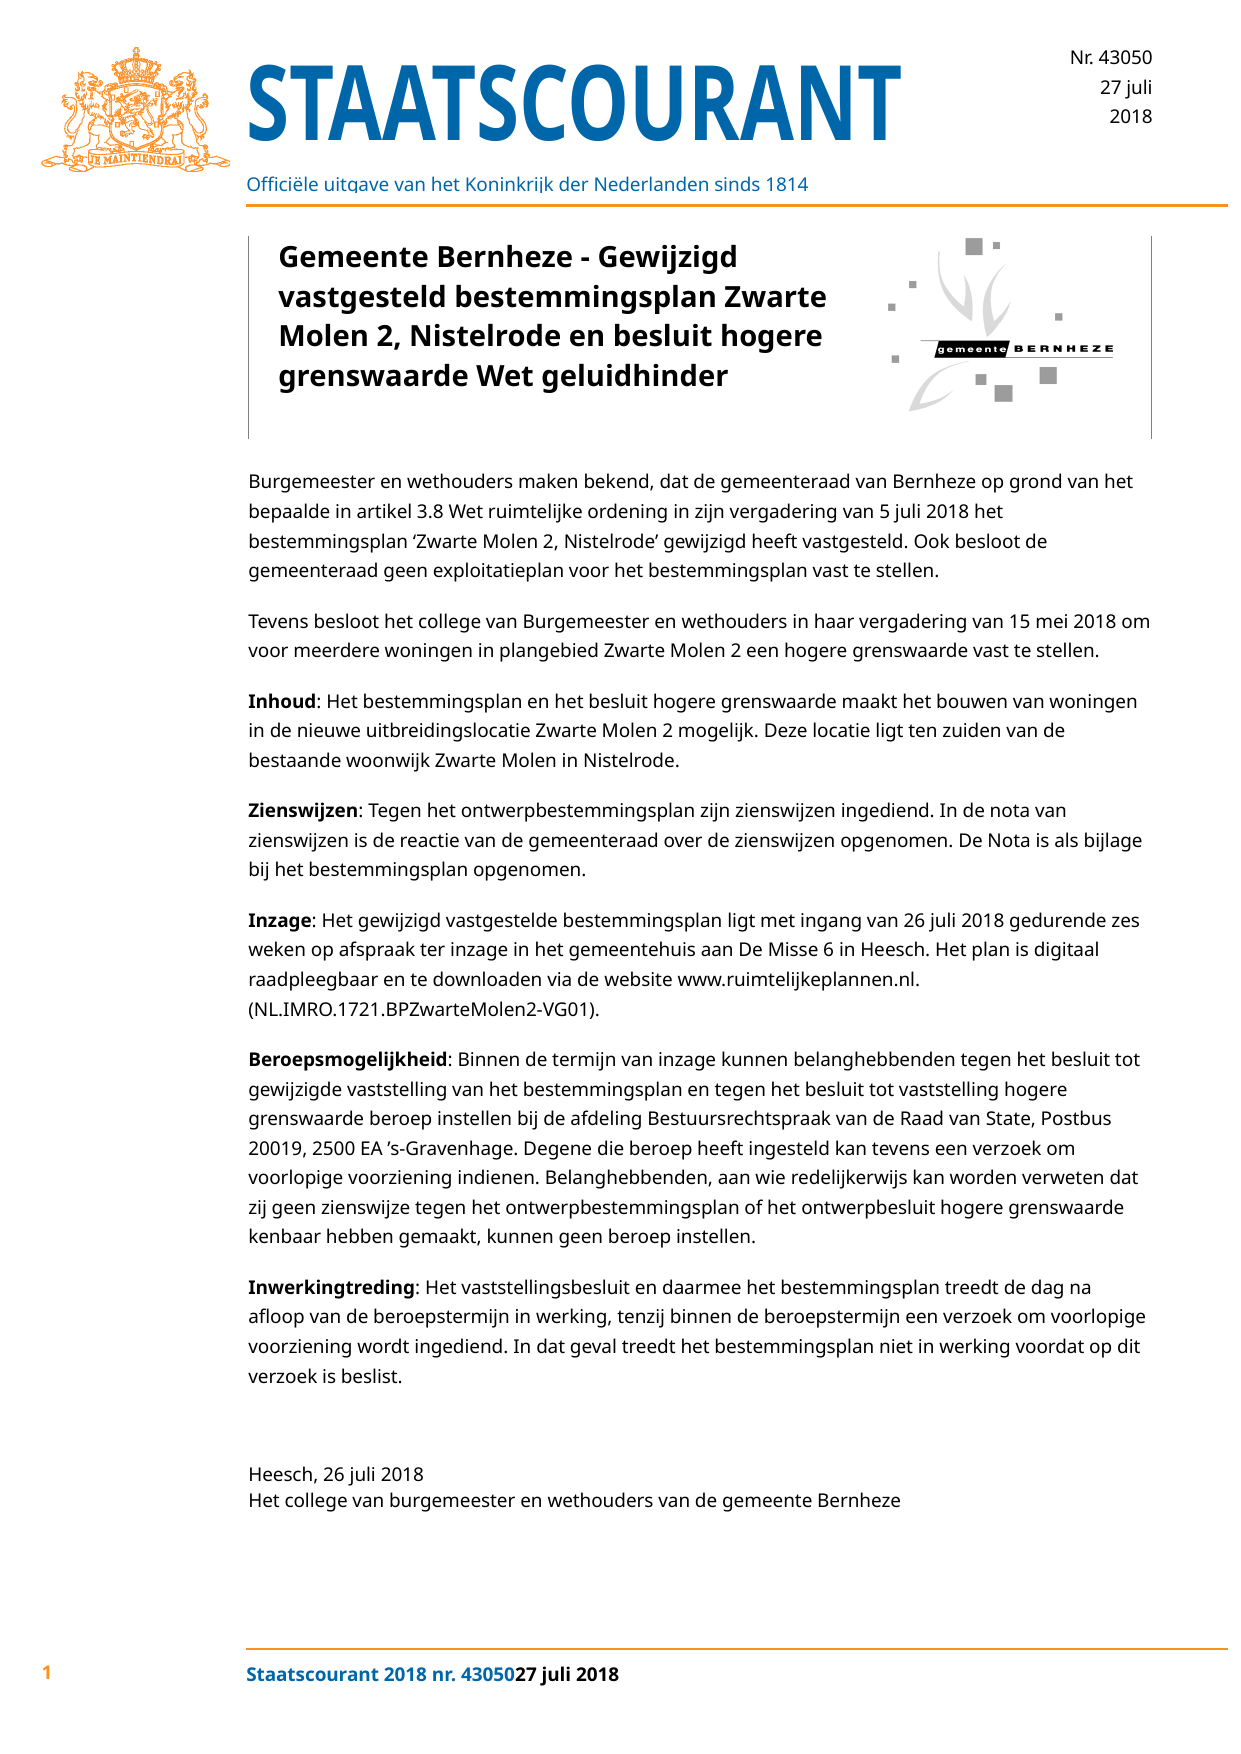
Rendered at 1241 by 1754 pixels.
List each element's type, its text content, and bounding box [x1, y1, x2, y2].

table_header [850, 414, 1151, 439]
picture [886, 236, 1115, 414]
text Tevens besloot het college van Burgemeester en wethouders in haar vergadering van 15 mei 2018 om voor meerdere woningen in plangebied Zwarte Molen 2 een hogere grenswaarde vast te stellen. [248, 608, 1152, 663]
picture [41, 47, 231, 172]
text Inwerkingtreding: Het vaststellingsbesluit en daarmee het bestemmingsplan treedt de dag na afloop van de beroepstermijn in werking, tenzij binnen de beroepstermijn een verzoek om voorlopige voorziening wordt ingediend. In dat geval treedt het bestemmingsplan niet in werking voordat op dit verzoek is beslist. [248, 1274, 1152, 1388]
text Inhoud: Het bestemmingsplan en het besluit hogere grenswaarde maakt het bouwen van woningen in de nieuwe uitbreidingslocatie Zwarte Molen 2 mogelijk. Deze locatie ligt ten zuiden van de bestaande woonwijk Zwarte Molen in Nistelrode. [248, 688, 1152, 773]
text Inzage: Het gewijzigd vastgestelde bestemmingsplan ligt met ingang van 26 juli 2018 gedurende zes weken op afspraak ter inzage in het gemeentehuis aan De Misse 6 in Heesch. Het plan is digitaal raadpleegbaar en te downloaden via de website www.ruimtelijkeplannen.nl. (NL.IMRO.1721.BPZwarteMolen2-VG01). [248, 907, 1152, 1021]
text Burgemeester en wethouders maken bekend, dat de gemeenteraad van Bernheze op grond van het bepaalde in artikel 3.8 Wet ruimtelijke ordening in zijn vergadering van 5 juli 2018 het bestemmingsplan ‘Zwarte Molen 2, Nistelrode’ gewijzigd heeft vastgesteld. Ook besloot de gemeenteraad geen exploitatieplan voor het bestemmingsplan vast te stellen. [248, 469, 1152, 583]
table_header [850, 236, 886, 413]
table_header Gemeente Bernheze - Gewijzigd vastgesteld bestemmingsplan Zwarte Molen 2, Nistelrode en besluit hogere grenswaarde Wet geluidhinder [249, 236, 850, 439]
text Zienswijzen: Tegen het ontwerpbestemmingsplan zijn zienswijzen ingediend. In de nota van zienswijzen is de reactie van de gemeenteraad over de zienswijzen opgenomen. De Nota is als bijlage bij het bestemmingsplan opgenomen. [248, 797, 1152, 882]
text Beroepsmogelijkheid: Binnen de termijn van inzage kunnen belanghebbenden tegen het besluit tot gewijzigde vaststelling van het bestemmingsplan en tegen het besluit tot vaststelling hogere grenswaarde beroep instellen bij de afdeling Bestuursrechtspraak van de Raad van State, Postbus 20019, 2500 EA ’s-Gravenhage. Degene die beroep heeft ingesteld kan tevens een verzoek om voorlopige voorziening indienen. Belanghebbenden, aan wie redelijkerwijs kan worden verweten dat zij geen zienswijze tegen het ontwerpbestemmingsplan of het ontwerpbesluit hogere grenswaarde kenbaar hebben gemaakt, kunnen geen beroep instellen. [248, 1046, 1152, 1249]
text Het college van burgemeester en wethouders van de gemeente Bernheze [248, 1487, 1152, 1512]
table_header [1115, 236, 1151, 413]
text Heesch, 26 juli 2018 [248, 1461, 1152, 1487]
